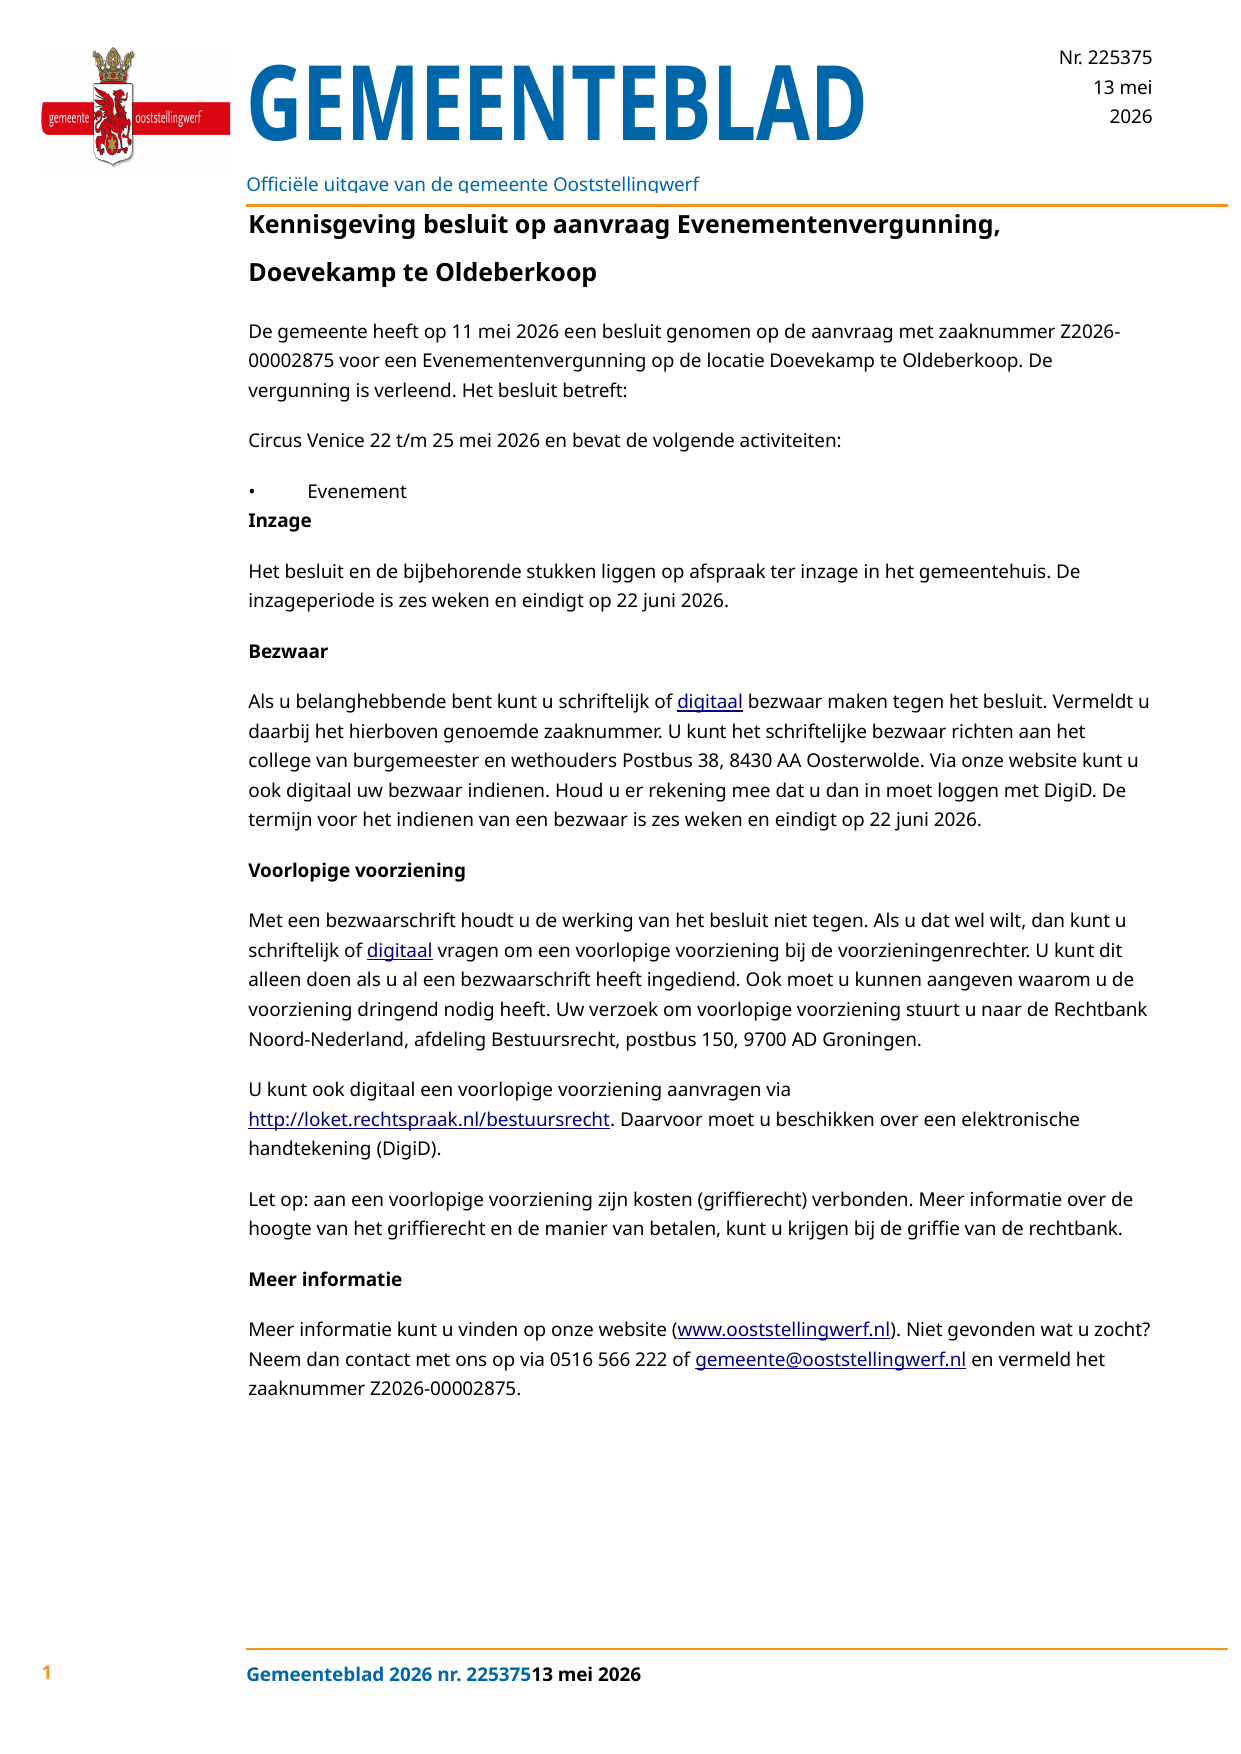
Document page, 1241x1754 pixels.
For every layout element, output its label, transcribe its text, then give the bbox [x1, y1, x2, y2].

text U kunt ook digitaal een voorlopige voorziening aanvragen via http://loket.rechtspraak.nl/bestuursrecht. Daarvoor moet u beschikken over een elektronische handtekening (DigiD). [248, 1076, 1152, 1161]
text De gemeente heeft op 11 mei 2026 een besluit genomen op de aanvraag met zaaknummer Z2026-00002875 voor een Evenementenvergunning op de locatie Doevekamp te Oldeberkoop. De vergunning is verleend. Het besluit betreft: [248, 318, 1152, 403]
text Let op: aan een voorlopige voorziening zijn kosten (griffierecht) verbonden. Meer informatie over de hoogte van het griffierecht en de manier van betalen, kunt u krijgen bij de griffie van de rechtbank. [248, 1186, 1152, 1241]
text Circus Venice 22 t/m 25 mei 2026 en bevat de volgende activiteiten: [248, 427, 1152, 453]
text Het besluit en de bijbehorende stukken liggen op afspraak ter inzage in het gemeentehuis. De inzageperiode is zes weken en eindigt op 22 juni 2026. [248, 558, 1152, 613]
text Voorlopige voorziening [248, 857, 1152, 883]
list Evenement [248, 478, 1152, 504]
text Inzage [248, 507, 1152, 533]
text Als u belanghebbende bent kunt u schriftelijk of digitaal bezwaar maken tegen het besluit. Vermeldt u daarbij het hierboven genoemde zaaknummer. U kunt het schriftelijke bezwaar richten aan het college van burgemeester en wethouders Postbus 38, 8430 AA Oosterwolde. Via onze website kunt u ook digitaal uw bezwaar indienen. Houd u er rekening mee dat u dan in moet loggen met DigiD. De termijn voor het indienen van een bezwaar is zes weken en eindigt op 22 juni 2026. [248, 688, 1152, 832]
text Meer informatie [248, 1266, 1152, 1292]
picture [41, 47, 231, 172]
text Meer informatie kunt u vinden op onze website (www.ooststellingwerf.nl). Niet gevonden wat u zocht? Neem dan contact met ons op via 0516 566 222 of gemeente@ooststellingwerf.nl en vermeld het zaaknummer Z2026-00002875. [248, 1316, 1152, 1401]
text Bezwaar [248, 638, 1152, 664]
text Met een bezwaarschrift houdt u de werking van het besluit niet tegen. Als u dat wel wilt, dan kunt u schriftelijk of digitaal vragen om een voorlopige voorziening bij de voorzieningenrechter. U kunt dit alleen doen als u al een bezwaarschrift heeft ingediend. Ook moet u kunnen aangeven waarom u de voorziening dringend nodig heeft. Uw verzoek om voorlopige voorziening stuurt u naar de Rechtbank Noord-Nederland, afdeling Bestuursrecht, postbus 150, 9700 AD Groningen. [248, 907, 1152, 1052]
text Kennisgeving besluit op aanvraag Evenementenvergunning, Doevekamp te Oldeberkoop [248, 207, 1152, 288]
